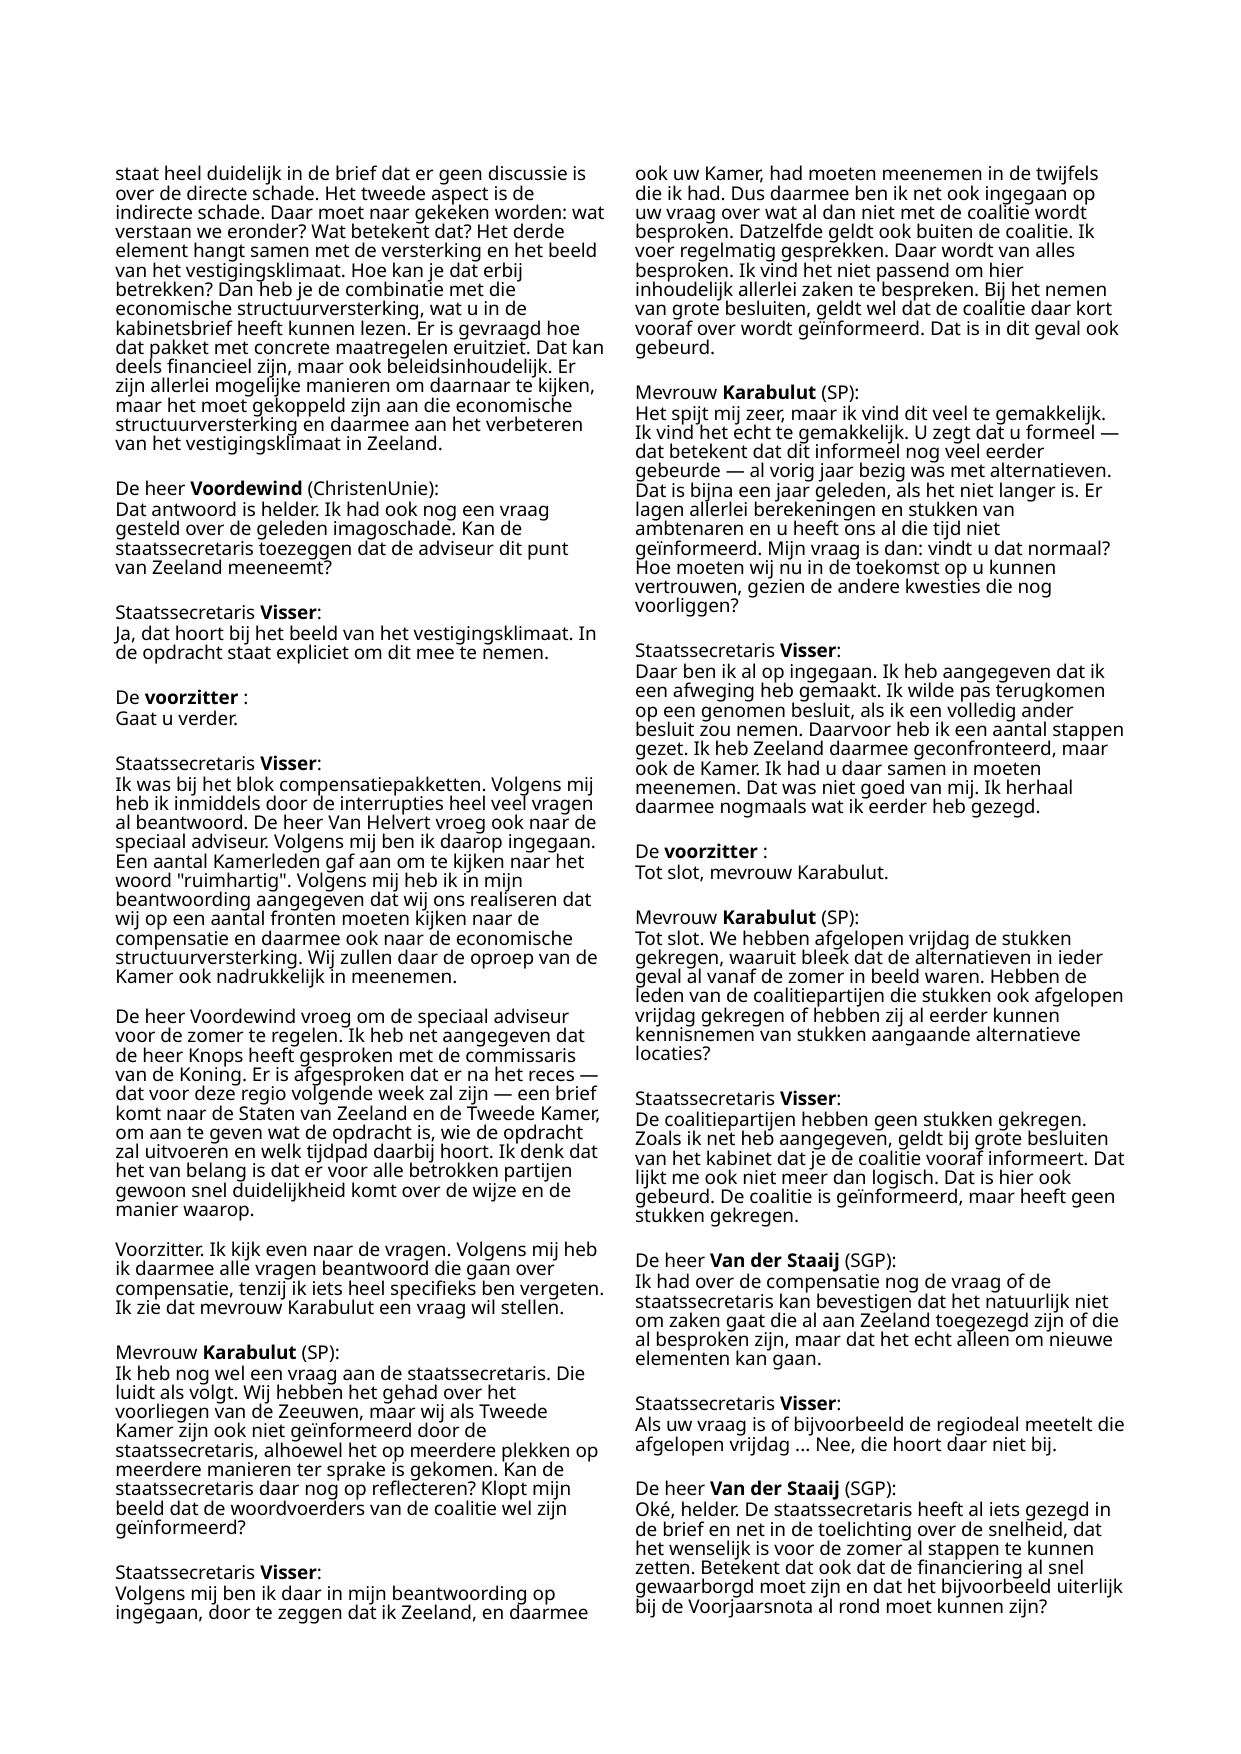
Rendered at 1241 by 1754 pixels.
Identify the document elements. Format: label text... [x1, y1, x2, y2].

text Ik was bij het blok compensatiepakketten. Volgens mij heb ik inmiddels door de interrupties heel veel vragen al beantwoord. De heer Van Helvert vroeg ook naar de speciaal adviseur. Volgens mij ben ik daarop ingegaan. Een aantal Kamerleden gaf aan om te kijken naar het woord "ruimhartig". Volgens mij heb ik in mijn beantwoording aangegeven dat wij ons realiseren dat wij op een aantal fronten moeten kijken naar de compensatie en daarmee ook naar de economische structuurversterking. Wij zullen daar de oproep van de Kamer ook nadrukkelijk in meenemen. [115, 776, 605, 987]
text Volgens mij ben ik daar in mijn beantwoording op ingegaan, door te zeggen dat ik Zeeland, en daarmee [115, 1584, 605, 1623]
text Tot slot, mevrouw Karabulut. [635, 864, 1125, 883]
text Staatssecretaris Visser: [635, 1085, 1125, 1111]
text Het spijt mij zeer, maar ik vind dit veel te gemakkelijk. Ik vind het echt te gemakkelijk. U zegt dat u formeel — dat betekent dat dit informeel nog veel eerder gebeurde — al vorig jaar bezig was met alternatieven. Dat is bijna een jaar geleden, als het niet langer is. Er lagen allerlei berekeningen en stukken van ambtenaren en u heeft ons al die tijd niet geïnformeerd. Mijn vraag is dan: vindt u dat normaal? Hoe moeten wij nu in de toekomst op u kunnen vertrouwen, gezien de andere kwesties die nog voorliggen? [635, 404, 1125, 617]
text De voorzitter : [635, 838, 1125, 864]
text Als uw vraag is of bijvoorbeeld de regiodeal meetelt die afgelopen vrijdag ... Nee, die hoort daar niet bij. [635, 1416, 1125, 1455]
text Ik had over de compensatie nog de vraag of de staatssecretaris kan bevestigen dat het natuurlijk niet om zaken gaat die al aan Zeeland toegezegd zijn of die al besproken zijn, maar dat het echt alleen om nieuwe elementen kan gaan. [635, 1273, 1125, 1370]
text De heer Voordewind vroeg om de speciaal adviseur voor de zomer te regelen. Ik heb net aangegeven dat de heer Knops heeft gesproken met de commissaris van de Koning. Er is afgesproken dat er na het reces — dat voor deze regio volgende week zal zijn — een brief komt naar de Staten van Zeeland en de Tweede Kamer, om aan te geven wat de opdracht is, wie de opdracht zal uitvoeren en welk tijdpad daarbij hoort. Ik denk dat het van belang is dat er voor alle betrokken partijen gewoon snel duidelijkheid komt over de wijze en de manier waarop. [115, 1008, 605, 1220]
text De heer Van der Staaij (SGP): [635, 1476, 1125, 1501]
text De heer Voordewind (ChristenUnie): [115, 475, 605, 501]
text Oké, helder. De staatssecretaris heeft al iets gezegd in de brief en net in de toelichting over de snelheid, dat het wenselijk is voor de zomer al stappen te kunnen zetten. Betekent dat ook dat de financiering al snel gewaarborgd moet zijn en dat het bijvoorbeeld uiterlijk bij de Voorjaarsnota al rond moet kunnen zijn? [635, 1501, 1125, 1617]
text Tot slot. We hebben afgelopen vrijdag de stukken gekregen, waaruit bleek dat de alternatieven in ieder geval al vanaf de zomer in beeld waren. Hebben de leden van de coalitiepartijen die stukken ook afgelopen vrijdag gekregen of hebben zij al eerder kunnen kennisnemen van stukken aangaande alternatieve locaties? [635, 930, 1125, 1064]
text ook uw Kamer, had moeten meenemen in de twijfels die ik had. Dus daarmee ben ik net ook ingegaan op uw vraag over wat al dan niet met de coalitie wordt besproken. Datzelfde geldt ook buiten de coalitie. Ik voer regelmatig gesprekken. Daar wordt van alles besproken. Ik vind het niet passend om hier inhoudelijk allerlei zaken te bespreken. Bij het nemen van grote besluiten, geldt wel dat de coalitie daar kort vooraf over wordt geïnformeerd. Dat is in dit geval ook gebeurd. [635, 165, 1125, 358]
text Dat antwoord is helder. Ik had ook nog een vraag gesteld over de geleden imagoschade. Kan de staatssecretaris toezeggen dat de adviseur dit punt van Zeeland meeneemt? [115, 501, 605, 578]
text Mevrouw Karabulut (SP): [635, 904, 1125, 930]
text De coalitiepartijen hebben geen stukken gekregen. Zoals ik net heb aangegeven, geldt bij grote besluiten van het kabinet dat je de coalitie vooraf informeert. Dat lijkt me ook niet meer dan logisch. Dat is hier ook gebeurd. De coalitie is geïnformeerd, maar heeft geen stukken gekregen. [635, 1111, 1125, 1227]
text Staatssecretaris Visser: [115, 599, 605, 624]
text Ik heb nog wel een vraag aan de staatssecretaris. Die luidt als volgt. Wij hebben het gehad over het voorliegen van de Zeeuwen, maar wij als Tweede Kamer zijn ook niet geïnformeerd door de staatssecretaris, alhoewel het op meerdere plekken op meerdere manieren ter sprake is gekomen. Kan de staatssecretaris daar nog op reflecteren? Klopt mijn beeld dat de woordvoerders van de coalitie wel zijn geïnformeerd? [115, 1364, 605, 1538]
text Staatssecretaris Visser: [115, 750, 605, 776]
text Mevrouw Karabulut (SP): [635, 379, 1125, 404]
text Voorzitter. Ik kijk even naar de vragen. Volgens mij heb ik daarmee alle vragen beantwoord die gaan over compensatie, tenzij ik iets heel specifieks ben vergeten. Ik zie dat mevrouw Karabulut een vraag wil stellen. [115, 1241, 605, 1318]
text Daar ben ik al op ingegaan. Ik heb aangegeven dat ik een afweging heb gemaakt. Ik wilde pas terugkomen op een genomen besluit, als ik een volledig ander besluit zou nemen. Daarvoor heb ik een aantal stappen gezet. Ik heb Zeeland daarmee geconfronteerd, maar ook de Kamer. Ik had u daar samen in moeten meenemen. Dat was niet goed van mij. Ik herhaal daarmee nogmaals wat ik eerder heb gezegd. [635, 663, 1125, 817]
text Mevrouw Karabulut (SP): [115, 1339, 605, 1364]
text Ja, dat hoort bij het beeld van het vestigingsklimaat. In de opdracht staat expliciet om dit mee te nemen. [115, 624, 605, 663]
text Staatssecretaris Visser: [115, 1559, 605, 1584]
text Staatssecretaris Visser: [635, 637, 1125, 663]
text De voorzitter : [115, 684, 605, 710]
text staat heel duidelijk in de brief dat er geen discussie is over de directe schade. Het tweede aspect is de indirecte schade. Daar moet naar gekeken worden: wat verstaan we eronder? Wat betekent dat? Het derde element hangt samen met de versterking en het beeld van het vestigingsklimaat. Hoe kan je dat erbij betrekken? Dan heb je de combinatie met die economische structuurversterking, wat u in de kabinetsbrief heeft kunnen lezen. Er is gevraagd hoe dat pakket met concrete maatregelen eruitziet. Dat kan deels financieel zijn, maar ook beleidsinhoudelijk. Er zijn allerlei mogelijke manieren om daarnaar te kijken, maar het moet gekoppeld zijn aan die economische structuurversterking en daarmee aan het verbeteren van het vestigingsklimaat in Zeeland. [115, 165, 605, 454]
text De heer Van der Staaij (SGP): [635, 1248, 1125, 1273]
text Gaat u verder. [115, 710, 605, 729]
text Staatssecretaris Visser: [635, 1391, 1125, 1416]
